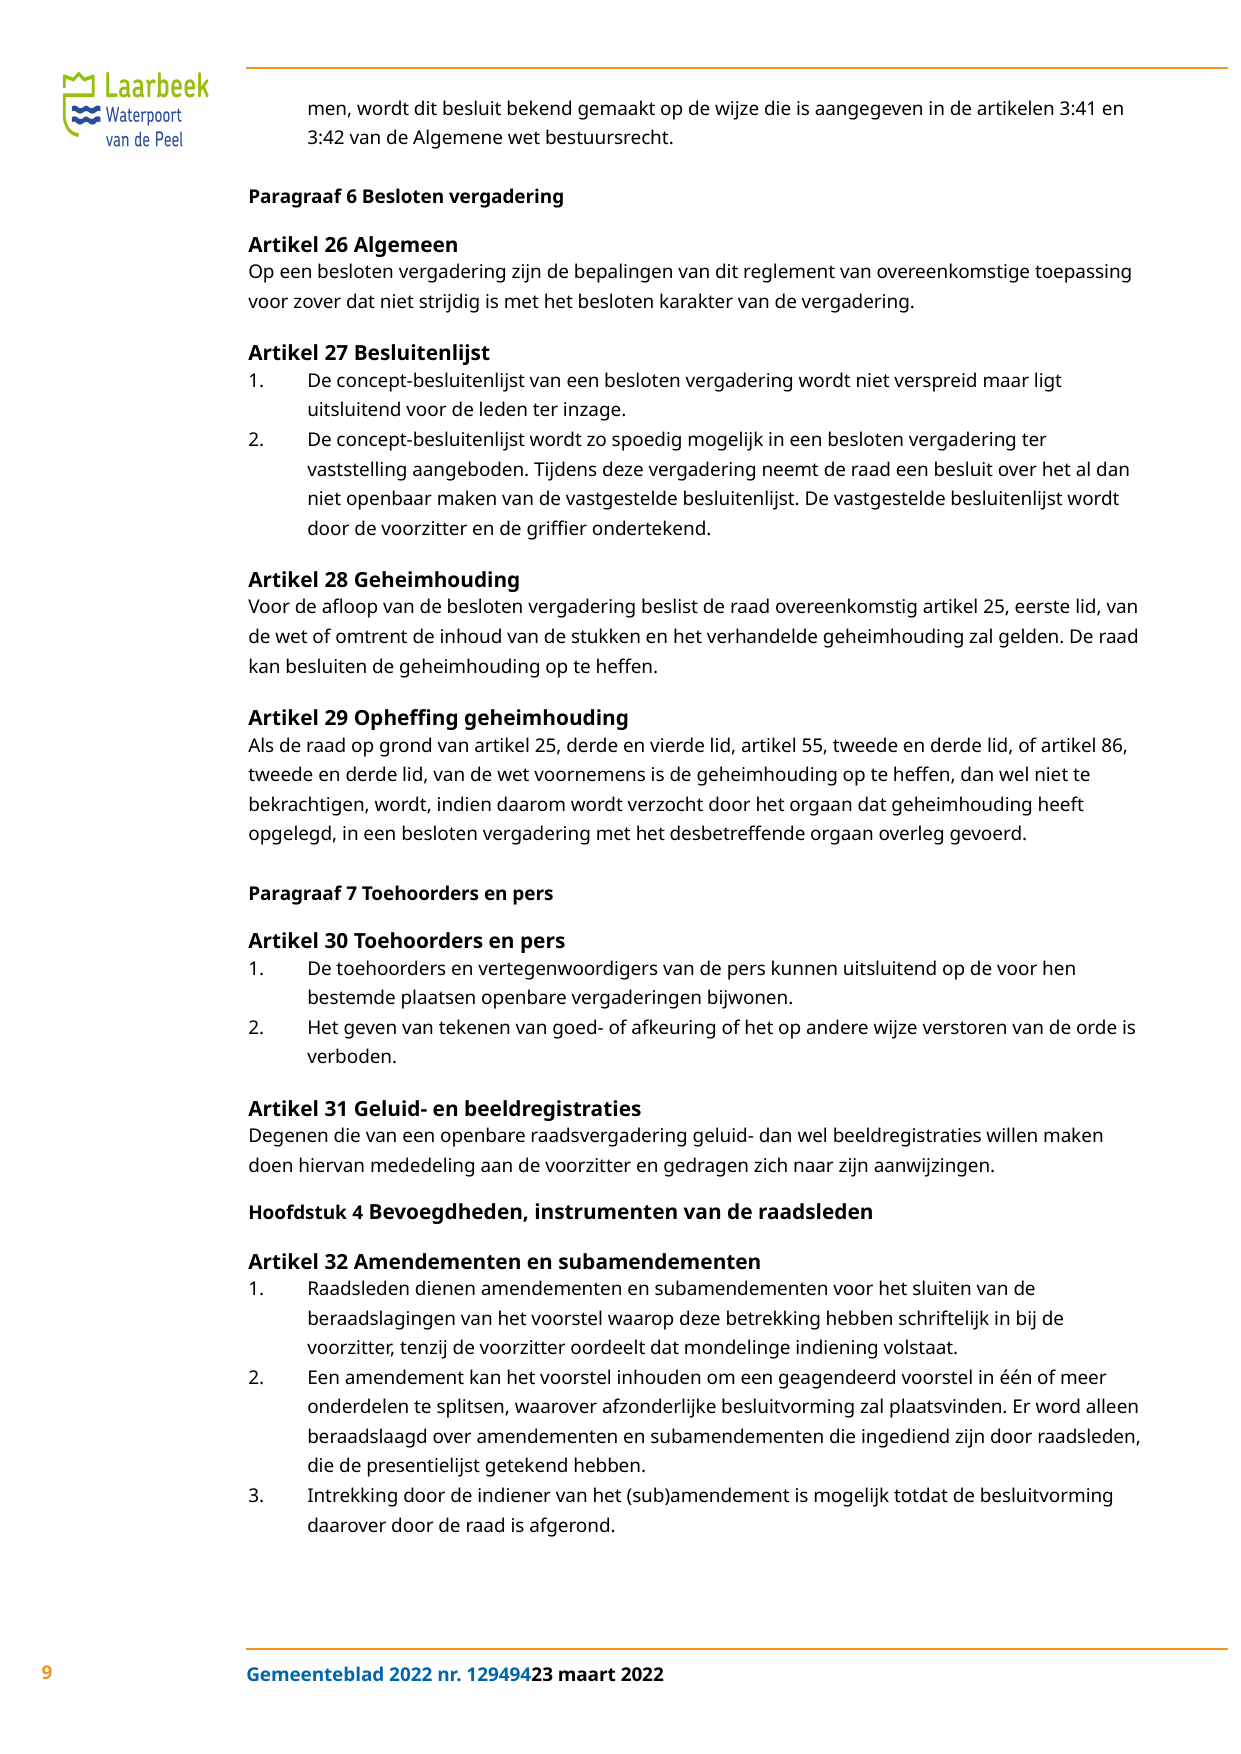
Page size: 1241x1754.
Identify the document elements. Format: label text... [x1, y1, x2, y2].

picture [41, 47, 231, 172]
list De concept-besluitenlijst van een besloten vergadering wordt niet verspreid maar ligt uitsluitend voor de leden ter inzage. [248, 367, 1152, 422]
text Artikel 26 Algemeen [248, 230, 1152, 258]
list Een amendement kan het voorstel inhouden om een geagendeerd voorstel in één of meer onderdelen te splitsen, waarover afzonderlijke besluitvorming zal plaatsvinden. Er word alleen beraadslaagd over amendementen en subamendementen die ingediend zijn door raadsleden, die de presentielijst getekend hebben. [248, 1364, 1152, 1478]
text Paragraaf 7 Toehoorders en pers [248, 880, 1152, 905]
text Artikel 27 Besluitenlijst [248, 338, 1152, 367]
list Het geven van tekenen van goed- of afkeuring of het op andere wijze verstoren van de orde is verboden. [248, 1014, 1152, 1069]
text Paragraaf 6 Besloten vergadering [248, 183, 1152, 209]
text Op een besloten vergadering zijn de bepalingen van dit reglement van overeenkomstige toepassing voor zover dat niet strijdig is met het besloten karakter van de vergadering. [248, 258, 1152, 314]
list De concept-besluitenlijst wordt zo spoedig mogelijk in een besloten vergadering ter vaststelling aangeboden. Tijdens deze vergadering neemt de raad een besluit over het al dan niet openbaar maken van de vastgestelde besluitenlijst. De vastgestelde besluitenlijst wordt door de voorzitter en de griffier ondertekend. [248, 426, 1152, 541]
list men, wordt dit besluit bekend gemaakt op de wijze die is aangegeven in de artikelen 3:41 en 3:42 van de Algemene wet bestuursrecht. [248, 95, 1152, 150]
text Voor de afloop van de besloten vergadering beslist de raad overeenkomstig artikel 25, eerste lid, van de wet of omtrent de inhoud van de stukken en het verhandelde geheimhouding zal gelden. De raad kan besluiten de geheimhouding op te heffen. [248, 594, 1152, 679]
text Hoofdstuk 4 Bevoegdheden, instrumenten van de raadsleden [248, 1197, 1152, 1226]
text Artikel 28 Geheimhouding [248, 565, 1152, 594]
text Degenen die van een openbare raadsvergadering geluid- dan wel beeldregistraties willen maken doen hiervan mededeling aan de voorzitter en gedragen zich naar zijn aanwijzingen. [248, 1122, 1152, 1178]
list Raadsleden dienen amendementen en subamendementen voor het sluiten van de beraadslagingen van het voorstel waarop deze betrekking hebben schriftelijk in bij de voorzitter, tenzij de voorzitter oordeelt dat mondelinge indiening volstaat. [248, 1275, 1152, 1360]
list De toehoorders en vertegenwoordigers van de pers kunnen uitsluitend op de voor hen bestemde plaatsen openbare vergaderingen bijwonen. [248, 955, 1152, 1010]
text Artikel 30 Toehoorders en pers [248, 926, 1152, 955]
text Artikel 29 Opheffing geheimhouding [248, 703, 1152, 732]
text Artikel 31 Geluid- en beeldregistraties [248, 1094, 1152, 1122]
text Artikel 32 Amendementen en subamendementen [248, 1247, 1152, 1275]
text Als de raad op grond van artikel 25, derde en vierde lid, artikel 55, tweede en derde lid, of artikel 86, tweede en derde lid, van de wet voornemens is de geheimhouding op te heffen, dan wel niet te bekrachtigen, wordt, indien daarom wordt verzocht door het orgaan dat geheimhouding heeft opgelegd, in een besloten vergadering met het desbetreffende orgaan overleg gevoerd. [248, 732, 1152, 846]
list Intrekking door de indiener van het (sub)amendement is mogelijk totdat de besluitvorming daarover door de raad is afgerond. [248, 1482, 1152, 1538]
